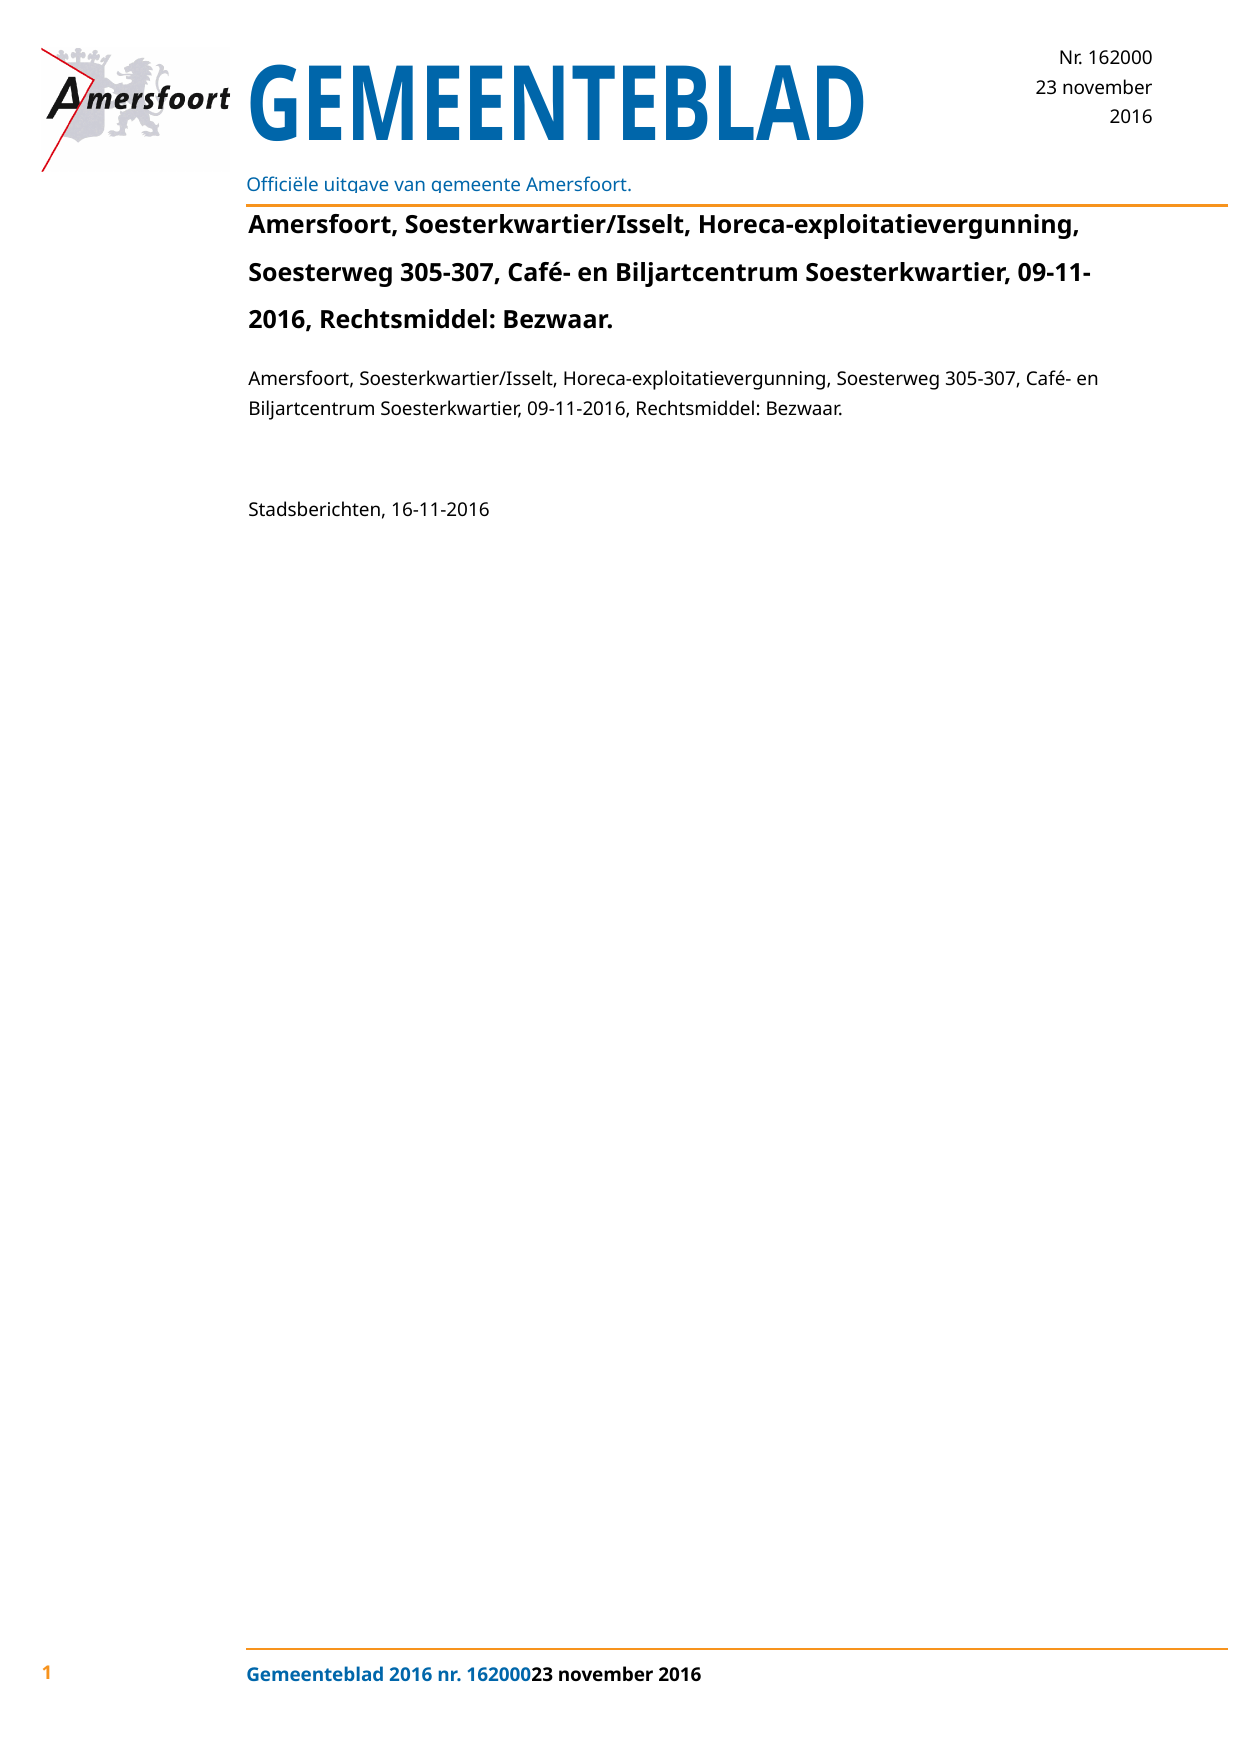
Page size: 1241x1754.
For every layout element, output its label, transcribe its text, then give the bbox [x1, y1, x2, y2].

text Amersfoort, Soesterkwartier/Isselt, Horeca-exploitatievergunning, Soesterweg 305-307, Café- en Biljartcentrum Soesterkwartier, 09-11-2016, Rechtsmiddel: Bezwaar. [248, 207, 1152, 336]
text Amersfoort, Soesterkwartier/Isselt, Horeca-exploitatievergunning, Soesterweg 305-307, Café- en Biljartcentrum Soesterkwartier, 09-11-2016, Rechtsmiddel: Bezwaar. [248, 366, 1152, 421]
text Stadsberichten, 16-11-2016 [248, 496, 1152, 522]
picture [41, 47, 231, 172]
